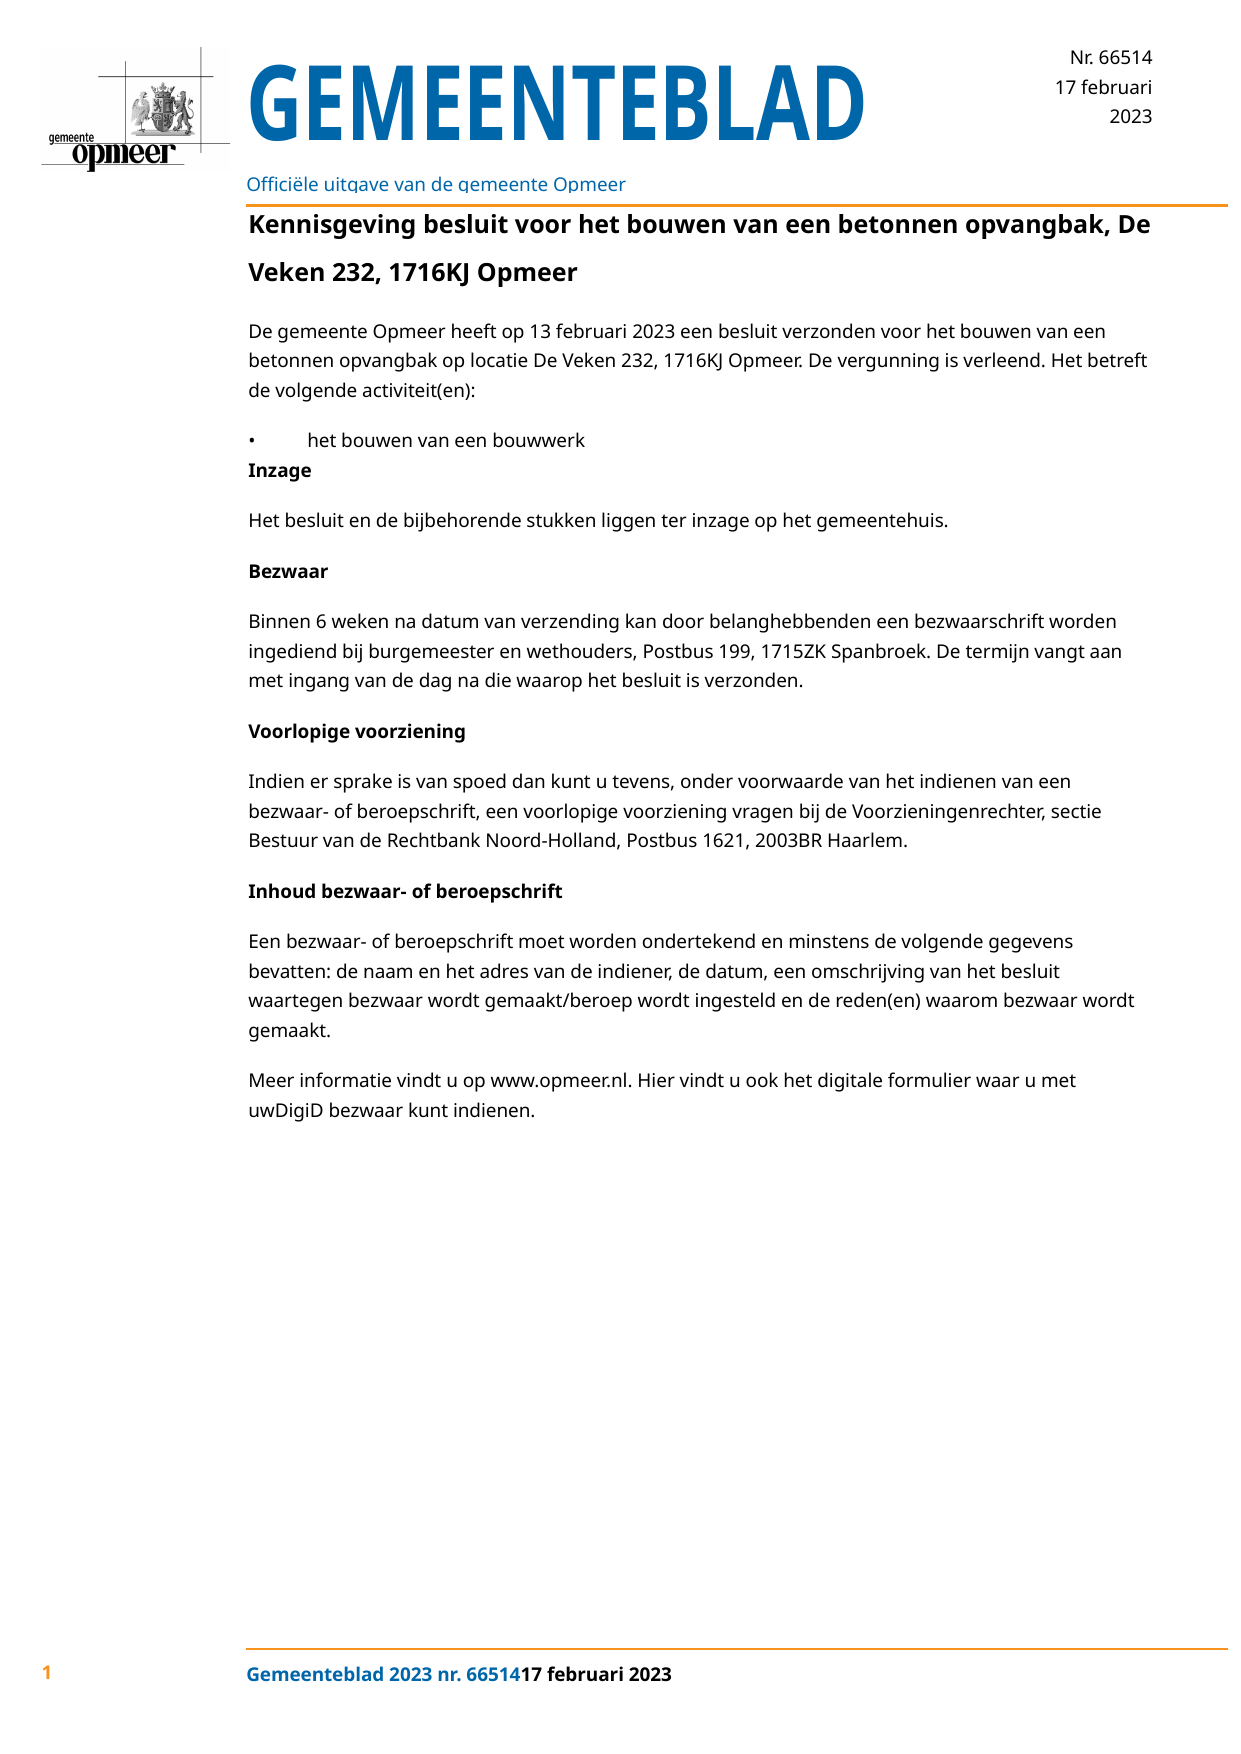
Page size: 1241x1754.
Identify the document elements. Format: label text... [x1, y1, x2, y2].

list het bouwen van een bouwwerk [248, 427, 1152, 453]
text Meer informatie vindt u op www.opmeer.nl. Hier vindt u ook het digitale formulier waar u met uwDigiD bezwaar kunt indienen. [248, 1067, 1152, 1123]
text Binnen 6 weken na datum van verzending kan door belanghebbenden een bezwaarschrift worden ingediend bij burgemeester en wethouders, Postbus 199, 1715ZK Spanbroek. De termijn vangt aan met ingang van de dag na die waarop het besluit is verzonden. [248, 608, 1152, 693]
text Inhoud bezwaar- of beroepschrift [248, 878, 1152, 904]
text Indien er sprake is van spoed dan kunt u tevens, onder voorwaarde van het indienen van een bezwaar- of beroepschrift, een voorlopige voorziening vragen bij de Voorzieningenrechter, sectie Bestuur van de Rechtbank Noord-Holland, Postbus 1621, 2003BR Haarlem. [248, 768, 1152, 853]
text Bezwaar [248, 558, 1152, 584]
text De gemeente Opmeer heeft op 13 februari 2023 een besluit verzonden voor het bouwen van een betonnen opvangbak op locatie De Veken 232, 1716KJ Opmeer. De vergunning is verleend. Het betreft de volgende activiteit(en): [248, 318, 1152, 403]
text Inzage [248, 457, 1152, 483]
text Het besluit en de bijbehorende stukken liggen ter inzage op het gemeentehuis. [248, 507, 1152, 533]
text Een bezwaar- of beroepschrift moet worden ondertekend en minstens de volgende gegevens bevatten: de naam en het adres van de indiener, de datum, een omschrijving van het besluit waartegen bezwaar wordt gemaakt/beroep wordt ingesteld en de reden(en) waarom bezwaar wordt gemaakt. [248, 928, 1152, 1043]
picture [41, 47, 231, 172]
text Kennisgeving besluit voor het bouwen van een betonnen opvangbak, De Veken 232, 1716KJ Opmeer [248, 207, 1152, 288]
text Voorlopige voorziening [248, 718, 1152, 744]
